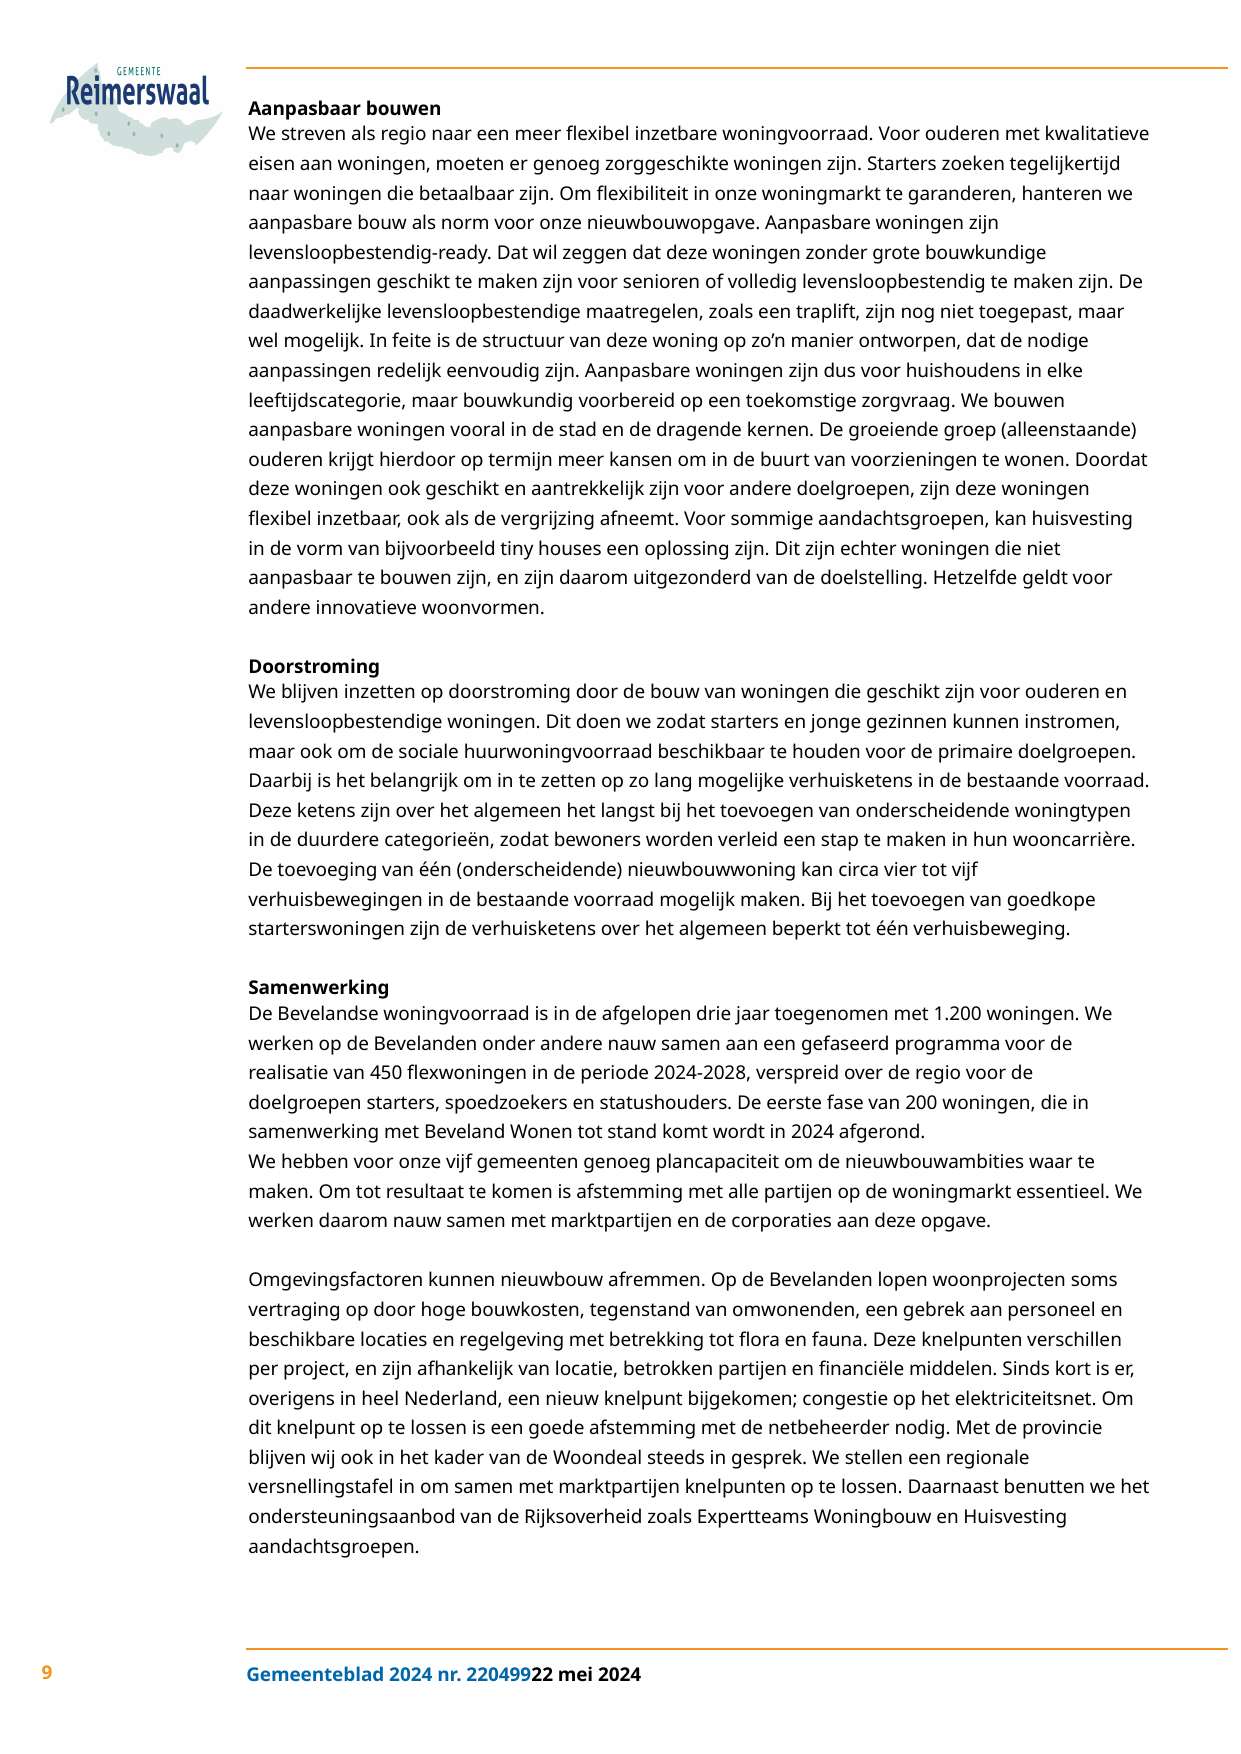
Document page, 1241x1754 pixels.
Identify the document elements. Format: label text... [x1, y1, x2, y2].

text Omgevingsfactoren kunnen nieuwbouw afremmen. Op de Bevelanden lopen woonprojecten soms vertraging op door hoge bouwkosten, tegenstand van omwonenden, een gebrek aan personeel en beschikbare locaties en regelgeving met betrekking tot flora en fauna. Deze knelpunten verschillen per project, en zijn afhankelijk van locatie, betrokken partijen en financiële middelen. Sinds kort is er, overigens in heel Nederland, een nieuw knelpunt bijgekomen; congestie op het elektriciteitsnet. Om dit knelpunt op te lossen is een goede afstemming met de netbeheerder nodig. Met de provincie blijven wij ook in het kader van de Woondeal steeds in gesprek. We stellen een regionale versnellingstafel in om samen met marktpartijen knelpunten op te lossen. Daarnaast benutten we het ondersteuningsaanbod van de Rijksoverheid zoals Expertteams Woningbouw en Huisvesting aandachtsgroepen. [248, 1267, 1152, 1558]
text Daarbij is het belangrijk om in te zetten op zo lang mogelijke verhuisketens in de bestaande voorraad. Deze ketens zijn over het algemeen het langst bij het toevoegen van onderscheidende woningtypen in de duurdere categorieën, zodat bewoners worden verleid een stap te maken in hun wooncarrière. De toevoeging van één (onderscheidende) nieuwbouwwoning kan circa vier tot vijf verhuisbewegingen in de bestaande voorraad mogelijk maken. Bij het toevoegen van goedkope starterswoningen zijn de verhuisketens over het algemeen beperkt tot één verhuisbeweging. [248, 767, 1152, 941]
text Doorstroming [248, 653, 1152, 679]
text Aanpasbaar bouwen [248, 95, 1152, 121]
text Samenwerking [248, 974, 1152, 1000]
text De Bevelandse woningvoorraad is in de afgelopen drie jaar toegenomen met 1.200 woningen. We werken op de Bevelanden onder andere nauw samen aan een gefaseerd programma voor de realisatie van 450 flexwoningen in de periode 2024-2028, verspreid over de regio voor de doelgroepen starters, spoedzoekers en statushouders. De eerste fase van 200 woningen, die in samenwerking met Beveland Wonen tot stand komt wordt in 2024 afgerond. [248, 1000, 1152, 1144]
text We blijven inzetten op doorstroming door de bouw van woningen die geschikt zijn voor ouderen en levensloopbestendige woningen. Dit doen we zodat starters en jonge gezinnen kunnen instromen, maar ook om de sociale huurwoningvoorraad beschikbaar te houden voor de primaire doelgroepen. [248, 679, 1152, 764]
text We streven als regio naar een meer flexibel inzetbare woningvoorraad. Voor ouderen met kwalitatieve eisen aan woningen, moeten er genoeg zorggeschikte woningen zijn. Starters zoeken tegelijkertijd naar woningen die betaalbaar zijn. Om flexibiliteit in onze woningmarkt te garanderen, hanteren we aanpasbare bouw als norm voor onze nieuwbouwopgave. Aanpasbare woningen zijn levensloopbestendig-ready. Dat wil zeggen dat deze woningen zonder grote bouwkundige aanpassingen geschikt te maken zijn voor senioren of volledig levensloopbestendig te maken zijn. De daadwerkelijke levensloopbestendige maatregelen, zoals een traplift, zijn nog niet toegepast, maar wel mogelijk. In feite is de structuur van deze woning op zo’n manier ontworpen, dat de nodige aanpassingen redelijk eenvoudig zijn. Aanpasbare woningen zijn dus voor huishoudens in elke leeftijdscategorie, maar bouwkundig voorbereid op een toekomstige zorgvraag. We bouwen aanpasbare woningen vooral in de stad en de dragende kernen. De groeiende groep (alleenstaande) ouderen krijgt hierdoor op termijn meer kansen om in de buurt van voorzieningen te wonen. Doordat deze woningen ook geschikt en aantrekkelijk zijn voor andere doelgroepen, zijn deze woningen flexibel inzetbaar, ook als de vergrijzing afneemt. Voor sommige aandachtsgroepen, kan huisvesting in de vorm van bijvoorbeeld tiny houses een oplossing zijn. Dit zijn echter woningen die niet aanpasbaar te bouwen zijn, en zijn daarom uitgezonderd van de doelstelling. Hetzelfde geldt voor andere innovatieve woonvormen. [248, 121, 1152, 619]
picture [41, 47, 231, 172]
text We hebben voor onze vijf gemeenten genoeg plancapaciteit om de nieuwbouwambities waar te maken. Om tot resultaat te komen is afstemming met alle partijen op de woningmarkt essentieel. We werken daarom nauw samen met marktpartijen en de corporaties aan deze opgave. [248, 1148, 1152, 1233]
